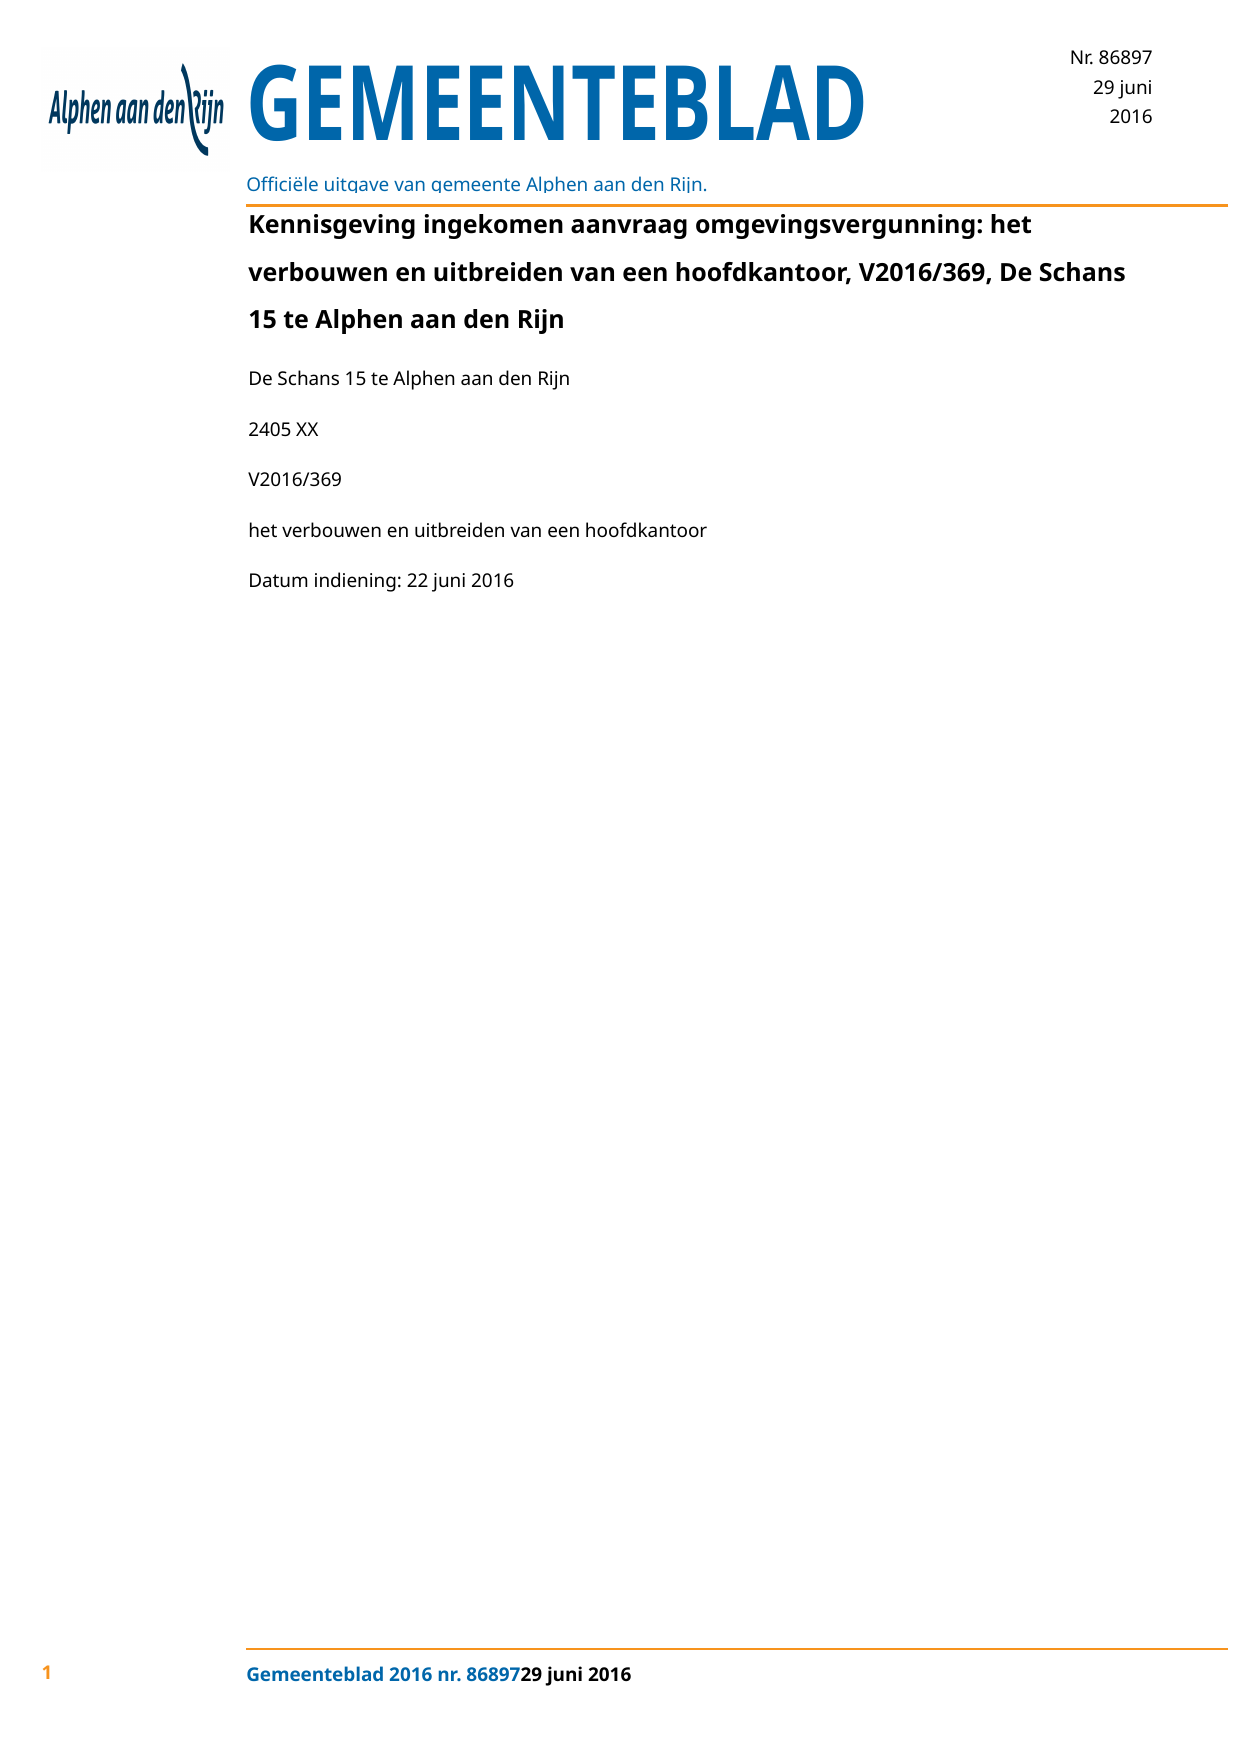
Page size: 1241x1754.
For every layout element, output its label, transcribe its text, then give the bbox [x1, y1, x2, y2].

text het verbouwen en uitbreiden van een hoofdkantoor [248, 517, 1152, 542]
text V2016/369 [248, 466, 1152, 492]
text De Schans 15 te Alphen aan den Rijn [248, 366, 1152, 391]
text 2405 XX [248, 416, 1152, 442]
picture [41, 47, 231, 172]
text Datum indiening: 22 juni 2016 [248, 567, 1152, 593]
text Kennisgeving ingekomen aanvraag omgevingsvergunning: het verbouwen en uitbreiden van een hoofdkantoor, V2016/369, De Schans 15 te Alphen aan den Rijn [248, 207, 1152, 336]
